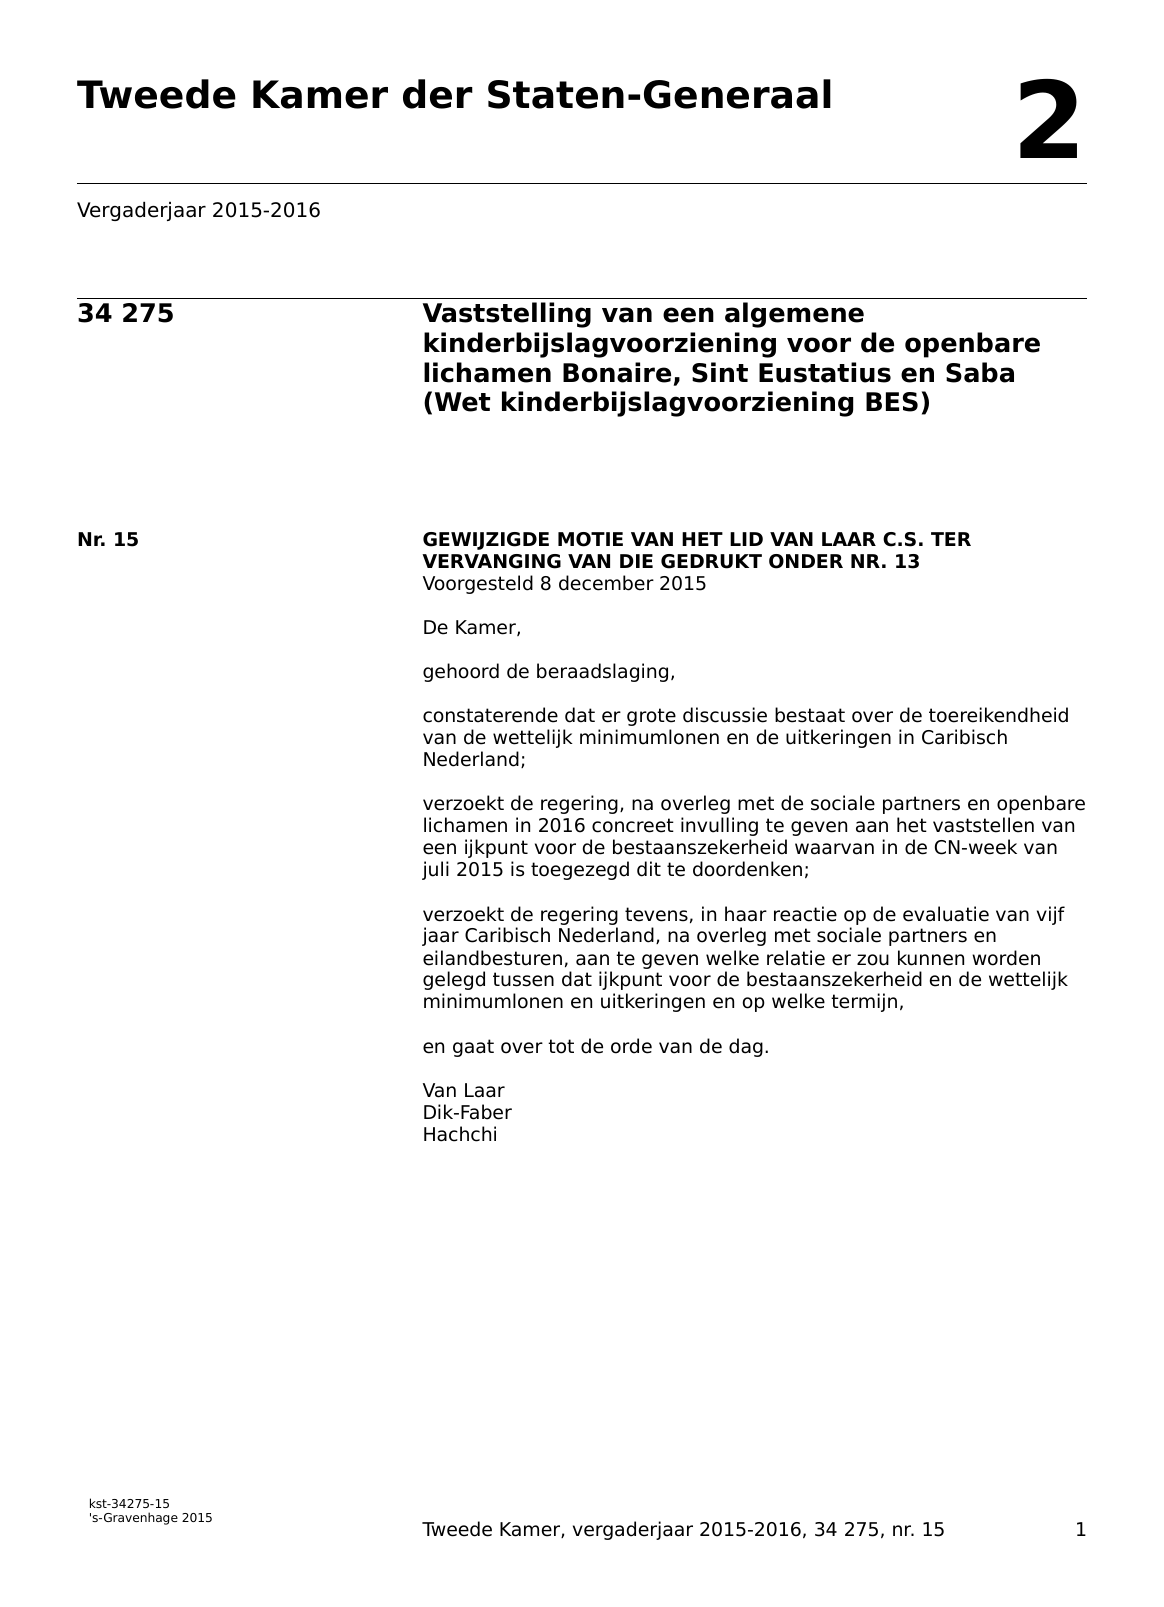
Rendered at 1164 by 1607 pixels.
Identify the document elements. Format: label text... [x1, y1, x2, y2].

text verzoekt de regering, na overleg met de sociale partners en openbare lichamen in 2016 concreet invulling te geven aan het vaststellen van een ijkpunt voor de bestaanszekerheid waarvan in de CN-week van juli 2015 is toegezegd dit te doordenken; [422, 793, 1087, 881]
text Dik-Faber [422, 1102, 1087, 1124]
text gehoord de beraadslaging, [422, 661, 1087, 683]
text constaterende dat er grote discussie bestaat over de toereikendheid van de wettelijk minimumlonen en de uitkeringen in Caribisch Nederland; [422, 705, 1087, 771]
text kst-34275-15 [88, 1497, 323, 1511]
table_header Tweede Kamer der Staten-Generaal [77, 59, 886, 183]
text De Kamer, [422, 617, 1087, 639]
text Hachchi [422, 1124, 1087, 1146]
text 's-Gravenhage 2015 [88, 1511, 323, 1525]
table_header 2 [886, 59, 1087, 183]
text Van Laar [422, 1080, 1087, 1102]
table_cell Vergaderjaar 2015-2016 [77, 184, 1087, 298]
text verzoekt de regering tevens, in haar reactie op de evaluatie van vijf jaar Caribisch Nederland, na overleg met sociale partners en eilandbesturen, aan te geven welke relatie er zou kunnen worden gelegd tussen dat ijkpunt voor de bestaanszekerheid en de wettelijk minimumlonen en uitkeringen en op welke termijn, [422, 903, 1087, 1013]
text Voorgesteld 8 december 2015 [422, 573, 1087, 595]
text en gaat over tot de orde van de dag. [422, 1036, 1087, 1057]
subtitle Nr. 15 GEWIJZIGDE MOTIE VAN HET LID VAN LAAR C.S. TER VERVANGING VAN DIE GEDRUKT ONDER NR. 13 [77, 529, 1087, 573]
subtitle 34 275 Vaststelling van een algemene kinderbijslagvoorziening voor de openbare lichamen Bonaire, Sint Eustatius en Saba (Wet kinderbijslagvoorziening BES) [77, 299, 1087, 418]
